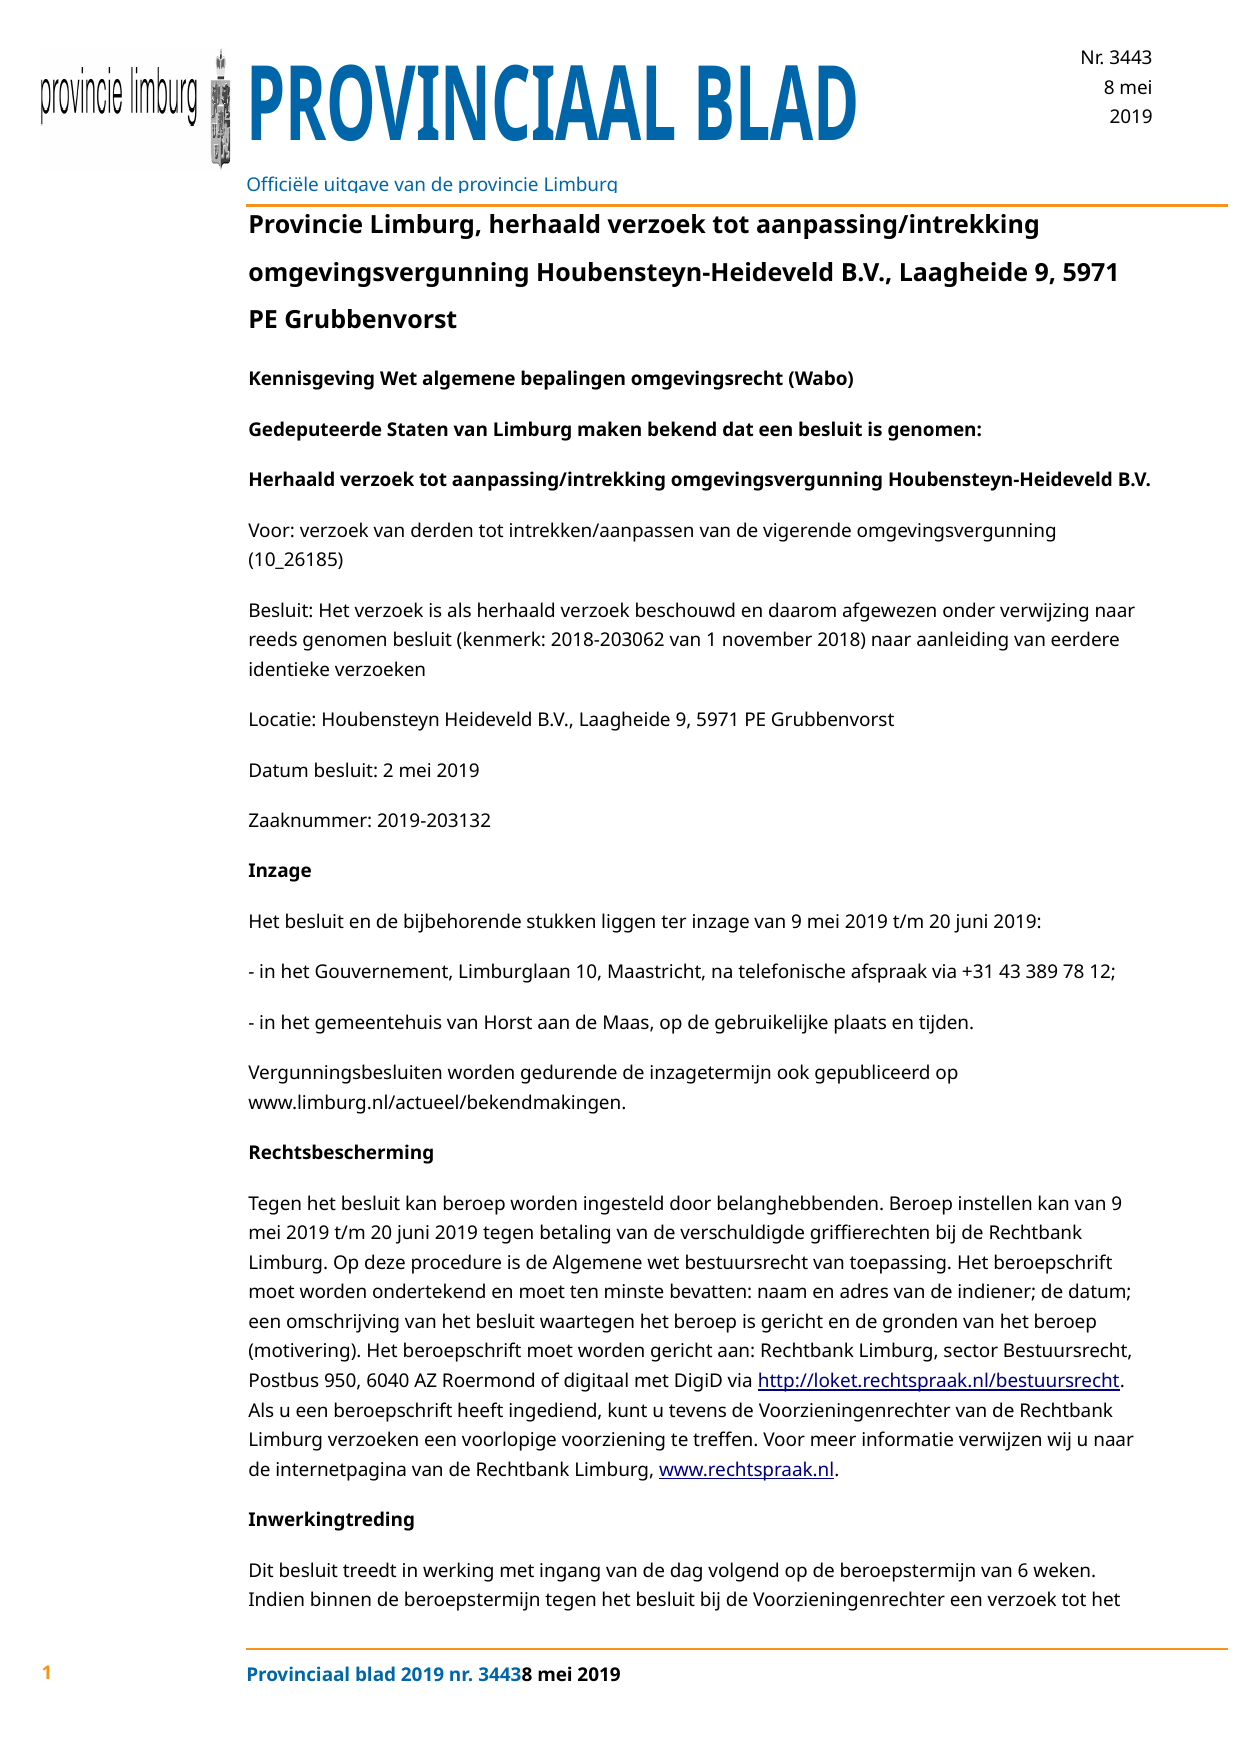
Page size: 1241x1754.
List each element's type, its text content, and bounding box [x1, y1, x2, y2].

text Rechtsbescherming [248, 1139, 1152, 1165]
text Besluit: Het verzoek is als herhaald verzoek beschouwd en daarom afgewezen onder verwijzing naar reeds genomen besluit (kenmerk: 2018-203062 van 1 november 2018) naar aanleiding van eerdere identieke verzoeken [248, 597, 1152, 682]
text Zaaknummer: 2019-203132 [248, 807, 1152, 833]
picture [41, 47, 231, 172]
text Dit besluit treedt in werking met ingang van de dag volgend op de beroepstermijn van 6 weken. Indien binnen de beroepstermijn tegen het besluit bij de Voorzieningenrechter een verzoek tot het [248, 1557, 1152, 1612]
text Locatie: Houbensteyn Heideveld B.V., Laagheide 9, 5971 PE Grubbenvorst [248, 706, 1152, 732]
text Kennisgeving Wet algemene bepalingen omgevingsrecht (Wabo) [248, 366, 1152, 391]
text - in het gemeentehuis van Horst aan de Maas, op de gebruikelijke plaats en tijden. [248, 1009, 1152, 1034]
text Gedeputeerde Staten van Limburg maken bekend dat een besluit is genomen: [248, 416, 1152, 442]
text Herhaald verzoek tot aanpassing/intrekking omgevingsvergunning Houbensteyn-Heideveld B.V. [248, 466, 1152, 492]
text Inzage [248, 858, 1152, 883]
text Inwerkingtreding [248, 1506, 1152, 1532]
text Tegen het besluit kan beroep worden ingesteld door belanghebbenden. Beroep instellen kan van 9 mei 2019 t/m 20 juni 2019 tegen betaling van de verschuldigde griffierechten bij de Rechtbank Limburg. Op deze procedure is de Algemene wet bestuursrecht van toepassing. Het beroepschrift moet worden ondertekend en moet ten minste bevatten: naam en adres van de indiener; de datum; een omschrijving van het besluit waartegen het beroep is gericht en de gronden van het beroep (motivering). Het beroepschrift moet worden gericht aan: Rechtbank Limburg, sector Bestuursrecht, Postbus 950, 6040 AZ Roermond of digitaal met DigiD via http://loket.rechtspraak.nl/bestuursrecht. Als u een beroepschrift heeft ingediend, kunt u tevens de Voorzieningenrechter van de Rechtbank Limburg verzoeken een voorlopige voorziening te treffen. Voor meer informatie verwijzen wij u naar de internetpagina van de Rechtbank Limburg, www.rechtspraak.nl. [248, 1190, 1152, 1482]
text Datum besluit: 2 mei 2019 [248, 757, 1152, 782]
text Voor: verzoek van derden tot intrekken/aanpassen van de vigerende omgevingsvergunning (10_26185) [248, 517, 1152, 572]
text Vergunningsbesluiten worden gedurende de inzagetermijn ook gepubliceerd op www.limburg.nl/actueel/bekendmakingen. [248, 1059, 1152, 1114]
text - in het Gouvernement, Limburglaan 10, Maastricht, na telefonische afspraak via +31 43 389 78 12; [248, 958, 1152, 984]
text Provincie Limburg, herhaald verzoek tot aanpassing/intrekking omgevingsvergunning Houbensteyn-Heideveld B.V., Laagheide 9, 5971 PE Grubbenvorst [248, 207, 1152, 336]
text Het besluit en de bijbehorende stukken liggen ter inzage van 9 mei 2019 t/m 20 juni 2019: [248, 908, 1152, 934]
